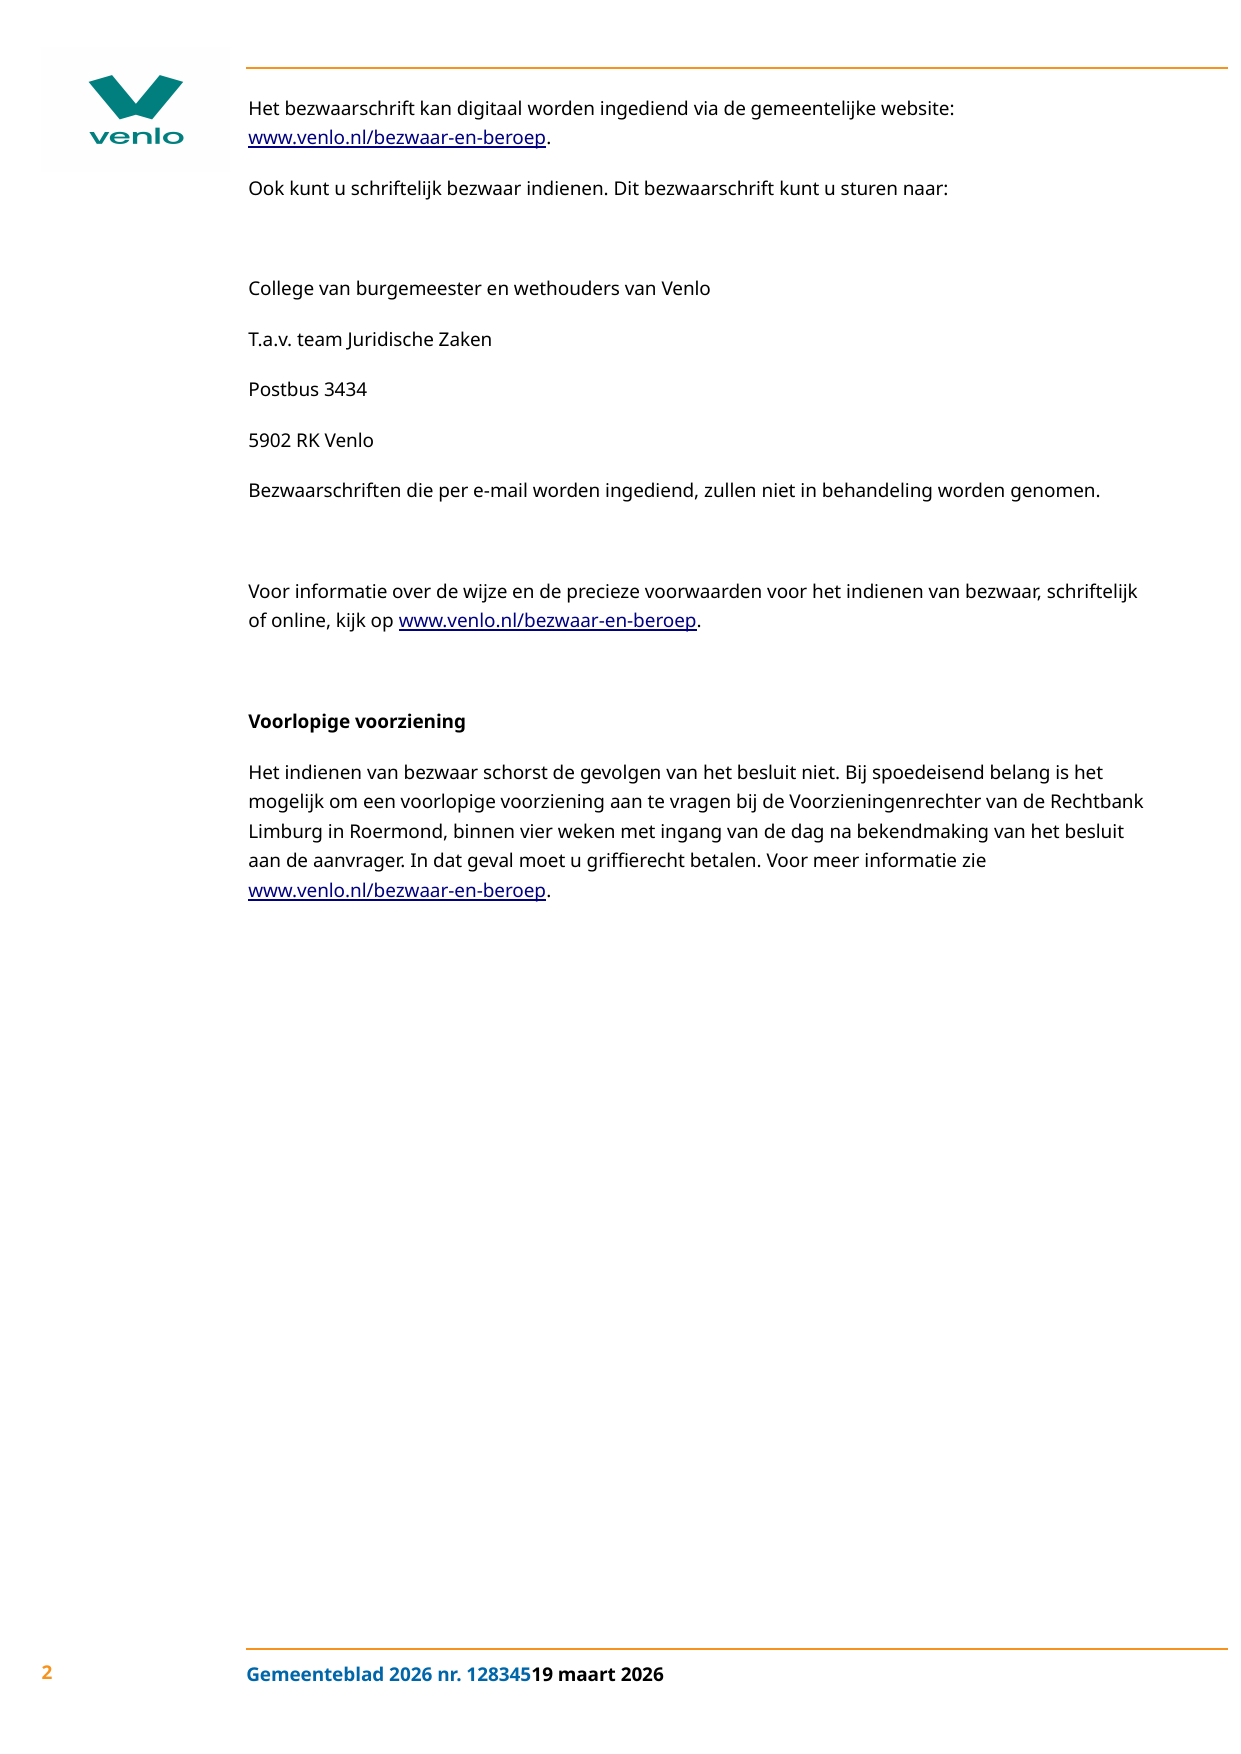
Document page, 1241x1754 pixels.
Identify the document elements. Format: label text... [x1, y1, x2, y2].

text Postbus 3434 [248, 376, 1152, 402]
picture [41, 47, 231, 172]
text T.a.v. team Juridische Zaken [248, 326, 1152, 352]
text Het bezwaarschrift kan digitaal worden ingediend via de gemeentelijke website: www.venlo.nl/bezwaar-en-beroep. [248, 95, 1152, 150]
text Ook kunt u schriftelijk bezwaar indienen. Dit bezwaarschrift kunt u sturen naar: [248, 175, 1152, 201]
text Voor informatie over de wijze en de precieze voorwaarden voor het indienen van bezwaar, schriftelijk of online, kijk op www.venlo.nl/bezwaar-en-beroep. [248, 578, 1152, 633]
text College van burgemeester en wethouders van Venlo [248, 276, 1152, 301]
text 5902 RK Venlo [248, 427, 1152, 453]
text Bezwaarschriften die per e-mail worden ingediend, zullen niet in behandeling worden genomen. [248, 477, 1152, 503]
text Het indienen van bezwaar schorst de gevolgen van het besluit niet. Bij spoedeisend belang is het mogelijk om een voorlopige voorziening aan te vragen bij de Voorzieningenrechter van de Rechtbank Limburg in Roermond, binnen vier weken met ingang van de dag na bekendmaking van het besluit aan de aanvrager. In dat geval moet u griffierecht betalen. Voor meer informatie zie www.venlo.nl/bezwaar-en-beroep. [248, 759, 1152, 903]
text Voorlopige voorziening [248, 708, 1152, 734]
